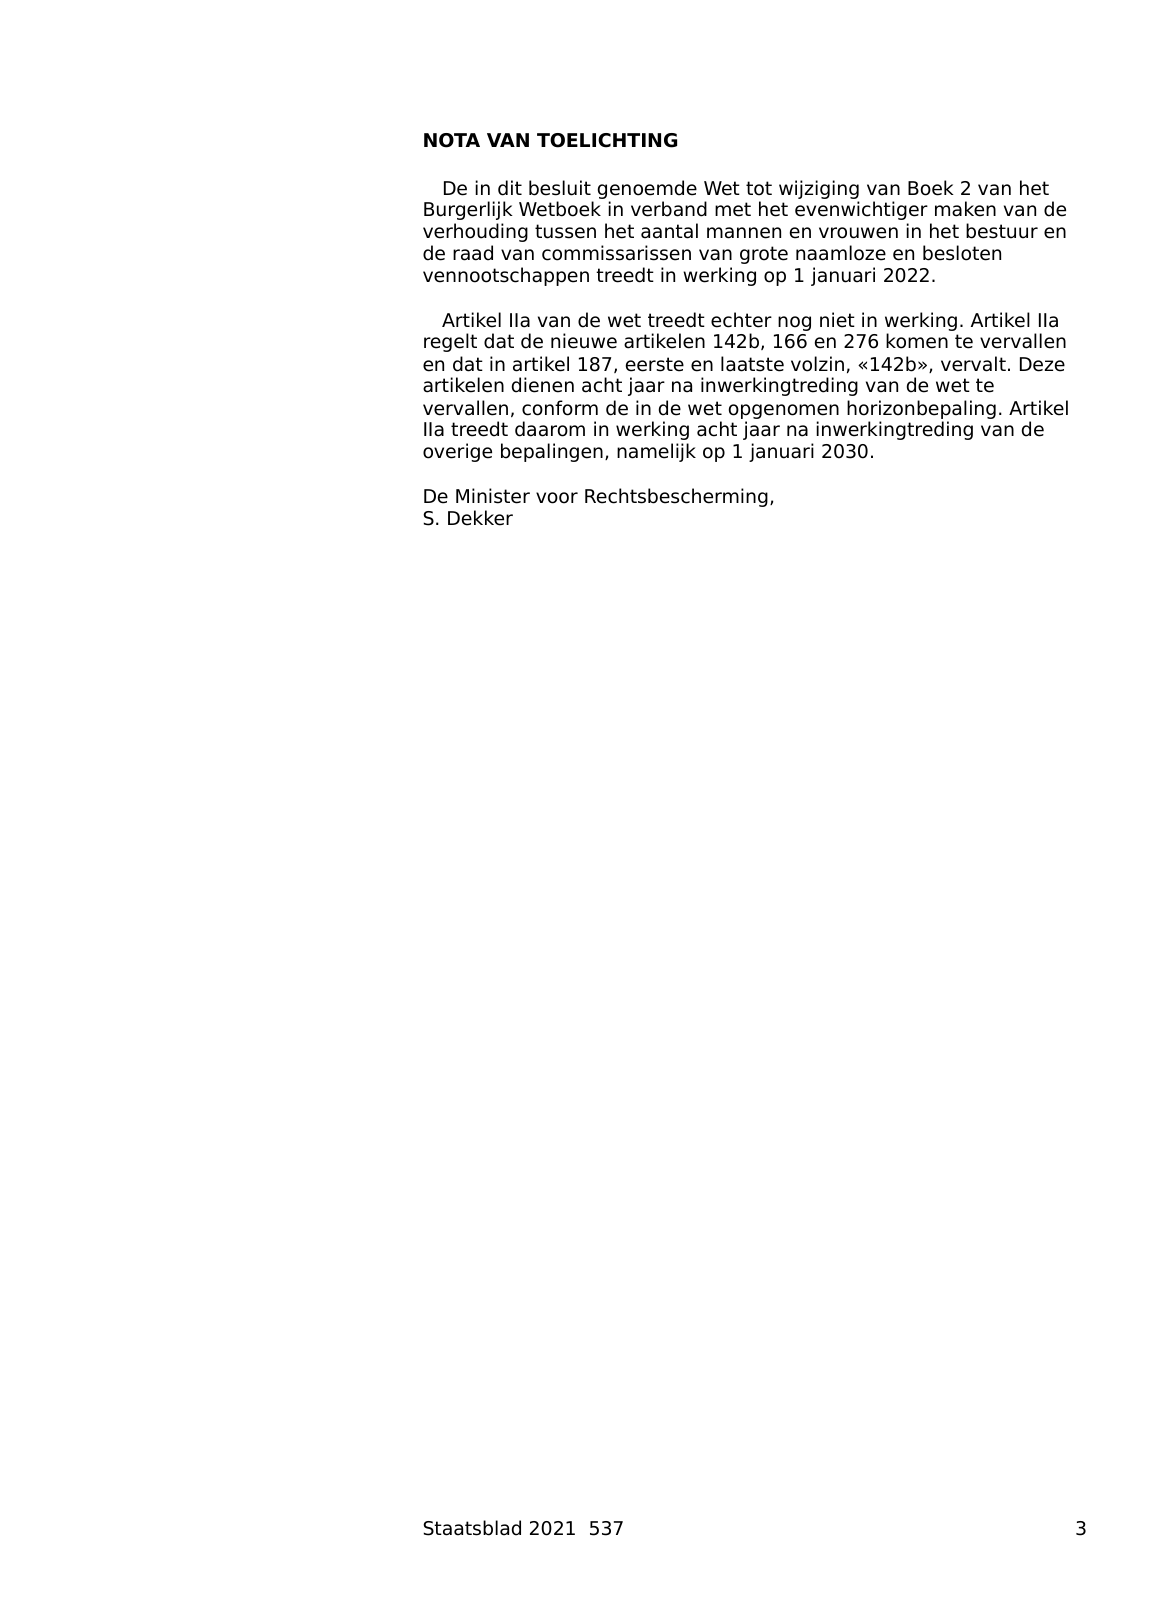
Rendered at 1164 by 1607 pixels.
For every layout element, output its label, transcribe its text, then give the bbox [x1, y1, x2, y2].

text De in dit besluit genoemde Wet tot wijziging van Boek 2 van het Burgerlijk Wetboek in verband met het evenwichtiger maken van de verhouding tussen het aantal mannen en vrouwen in het bestuur en de raad van commissarissen van grote naamloze en besloten vennootschappen treedt in werking op 1 januari 2022. [422, 177, 1087, 287]
text Artikel IIa van de wet treedt echter nog niet in werking. Artikel IIa regelt dat de nieuwe artikelen 142b, 166 en 276 komen te vervallen en dat in artikel 187, eerste en laatste volzin, «142b», vervalt. Deze artikelen dienen acht jaar na inwerkingtreding van de wet te vervallen, conform de in de wet opgenomen horizonbepaling. Artikel IIa treedt daarom in werking acht jaar na inwerkingtreding van de overige bepalingen, namelijk op 1 januari 2030. [422, 309, 1087, 463]
subtitle NOTA VAN TOELICHTING [422, 130, 1087, 152]
text De Minister voor Rechtsbescherming, S. Dekker [422, 486, 1087, 529]
